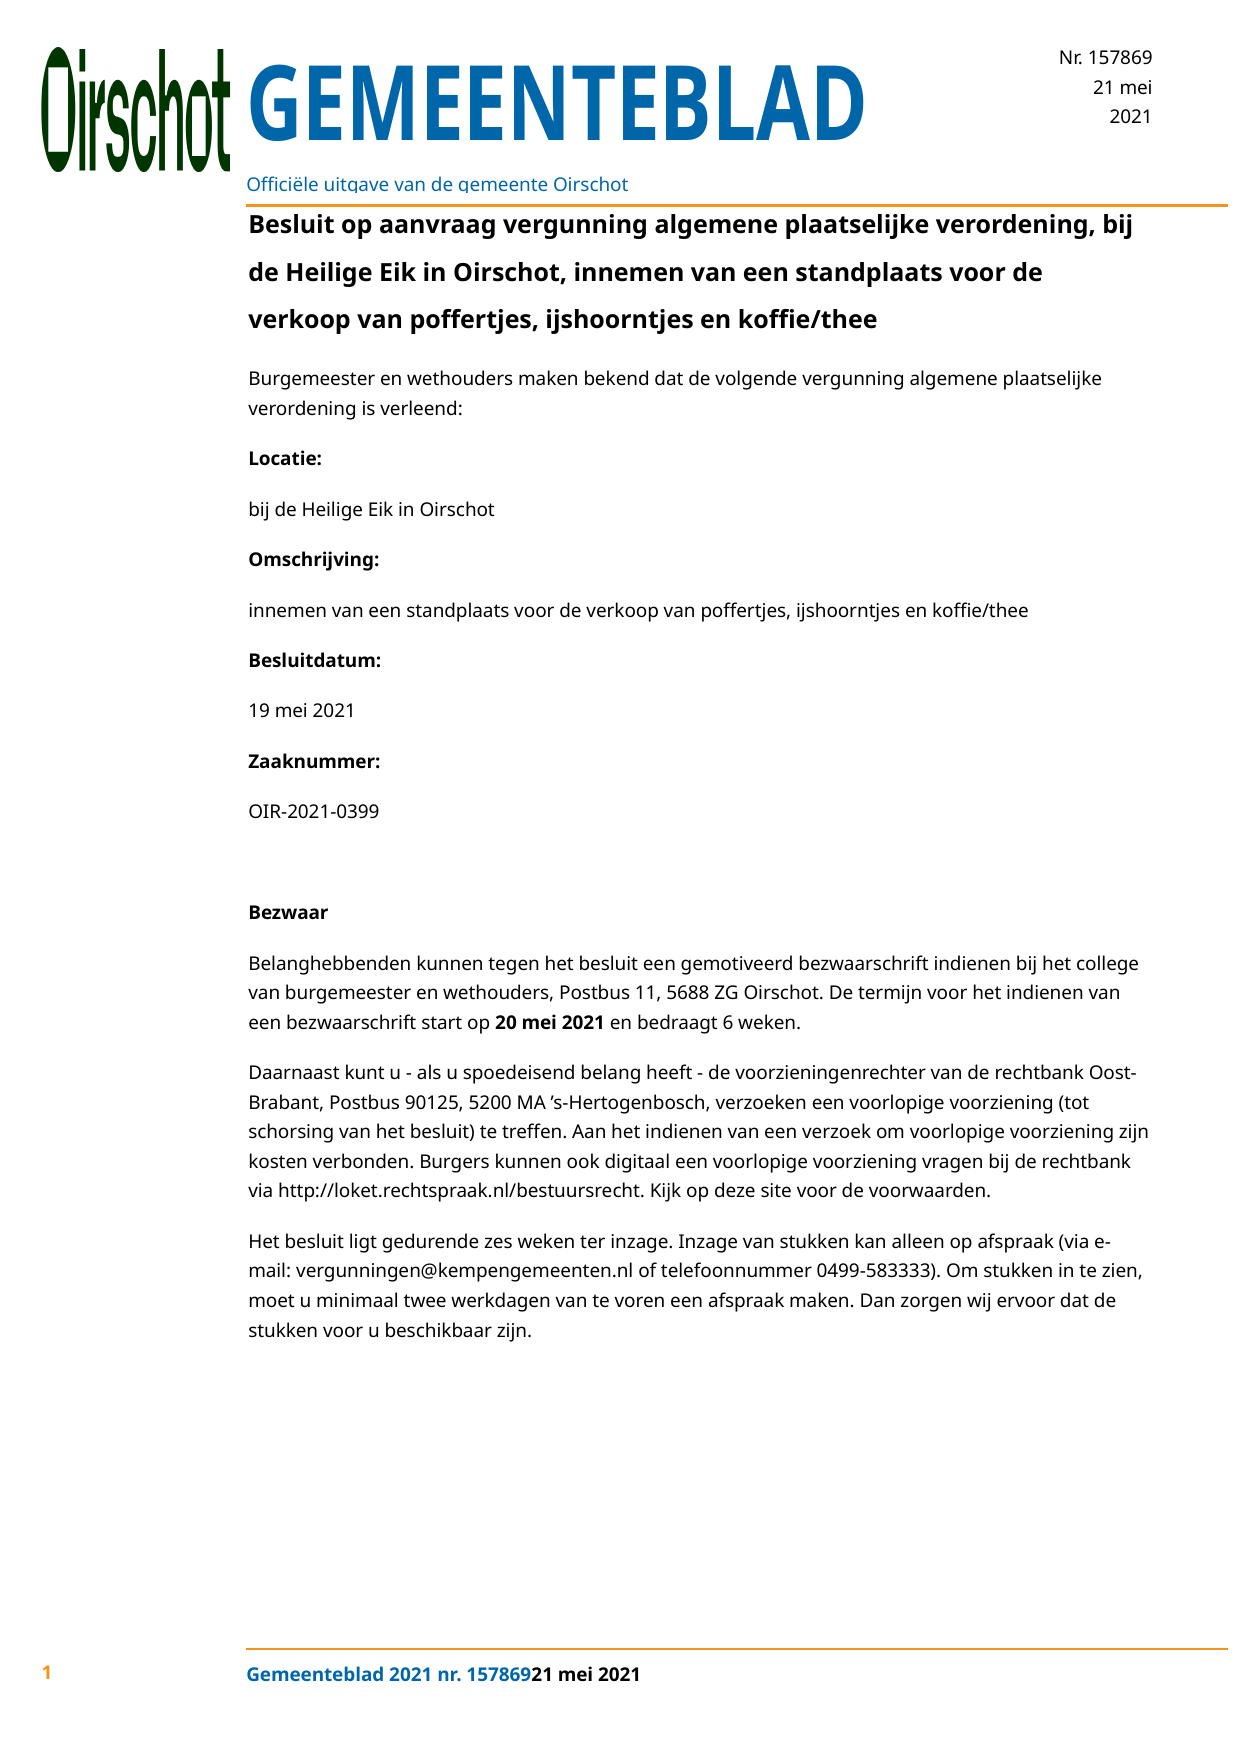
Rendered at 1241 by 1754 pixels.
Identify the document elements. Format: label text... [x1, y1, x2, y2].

text Burgemeester en wethouders maken bekend dat de volgende vergunning algemene plaatselijke verordening is verleend: [248, 366, 1152, 421]
text Besluit op aanvraag vergunning algemene plaatselijke verordening, bij de Heilige Eik in Oirschot, innemen van een standplaats voor de verkoop van poffertjes, ijshoorntjes en koffie/thee [248, 207, 1152, 336]
text OIR-2021-0399 [248, 798, 1152, 824]
picture [41, 47, 231, 172]
text Locatie: [248, 446, 1152, 471]
text 19 mei 2021 [248, 698, 1152, 723]
text innemen van een standplaats voor de verkoop van poffertjes, ijshoorntjes en koffie/thee [248, 597, 1152, 622]
text Zaaknummer: [248, 748, 1152, 774]
text Daarnaast kunt u - als u spoedeisend belang heeft - de voorzieningenrechter van de rechtbank Oost-Brabant, Postbus 90125, 5200 MA ’s-Hertogenbosch, verzoeken een voorlopige voorziening (tot schorsing van het besluit) te treffen. Aan het indienen van een verzoek om voorlopige voorziening zijn kosten verbonden. Burgers kunnen ook digitaal een voorlopige voorziening vragen bij de rechtbank via http://loket.rechtspraak.nl/bestuursrecht. Kijk op deze site voor de voorwaarden. [248, 1059, 1152, 1203]
text Besluitdatum: [248, 647, 1152, 673]
text Omschrijving: [248, 546, 1152, 572]
text bij de Heilige Eik in Oirschot [248, 496, 1152, 522]
text Het besluit ligt gedurende zes weken ter inzage. Inzage van stukken kan alleen op afspraak (via e-mail: vergunningen@kempengemeenten.nl of telefoonnummer 0499-583333). Om stukken in te zien, moet u minimaal twee werkdagen van te voren een afspraak maken. Dan zorgen wij ervoor dat de stukken voor u beschikbaar zijn. [248, 1228, 1152, 1342]
text Bezwaar [248, 899, 1152, 925]
text Belanghebbenden kunnen tegen het besluit een gemotiveerd bezwaarschrift indienen bij het college van burgemeester en wethouders, Postbus 11, 5688 ZG Oirschot. De termijn voor het indienen van een bezwaarschrift start op 20 mei 2021 en bedraagt 6 weken. [248, 950, 1152, 1034]
